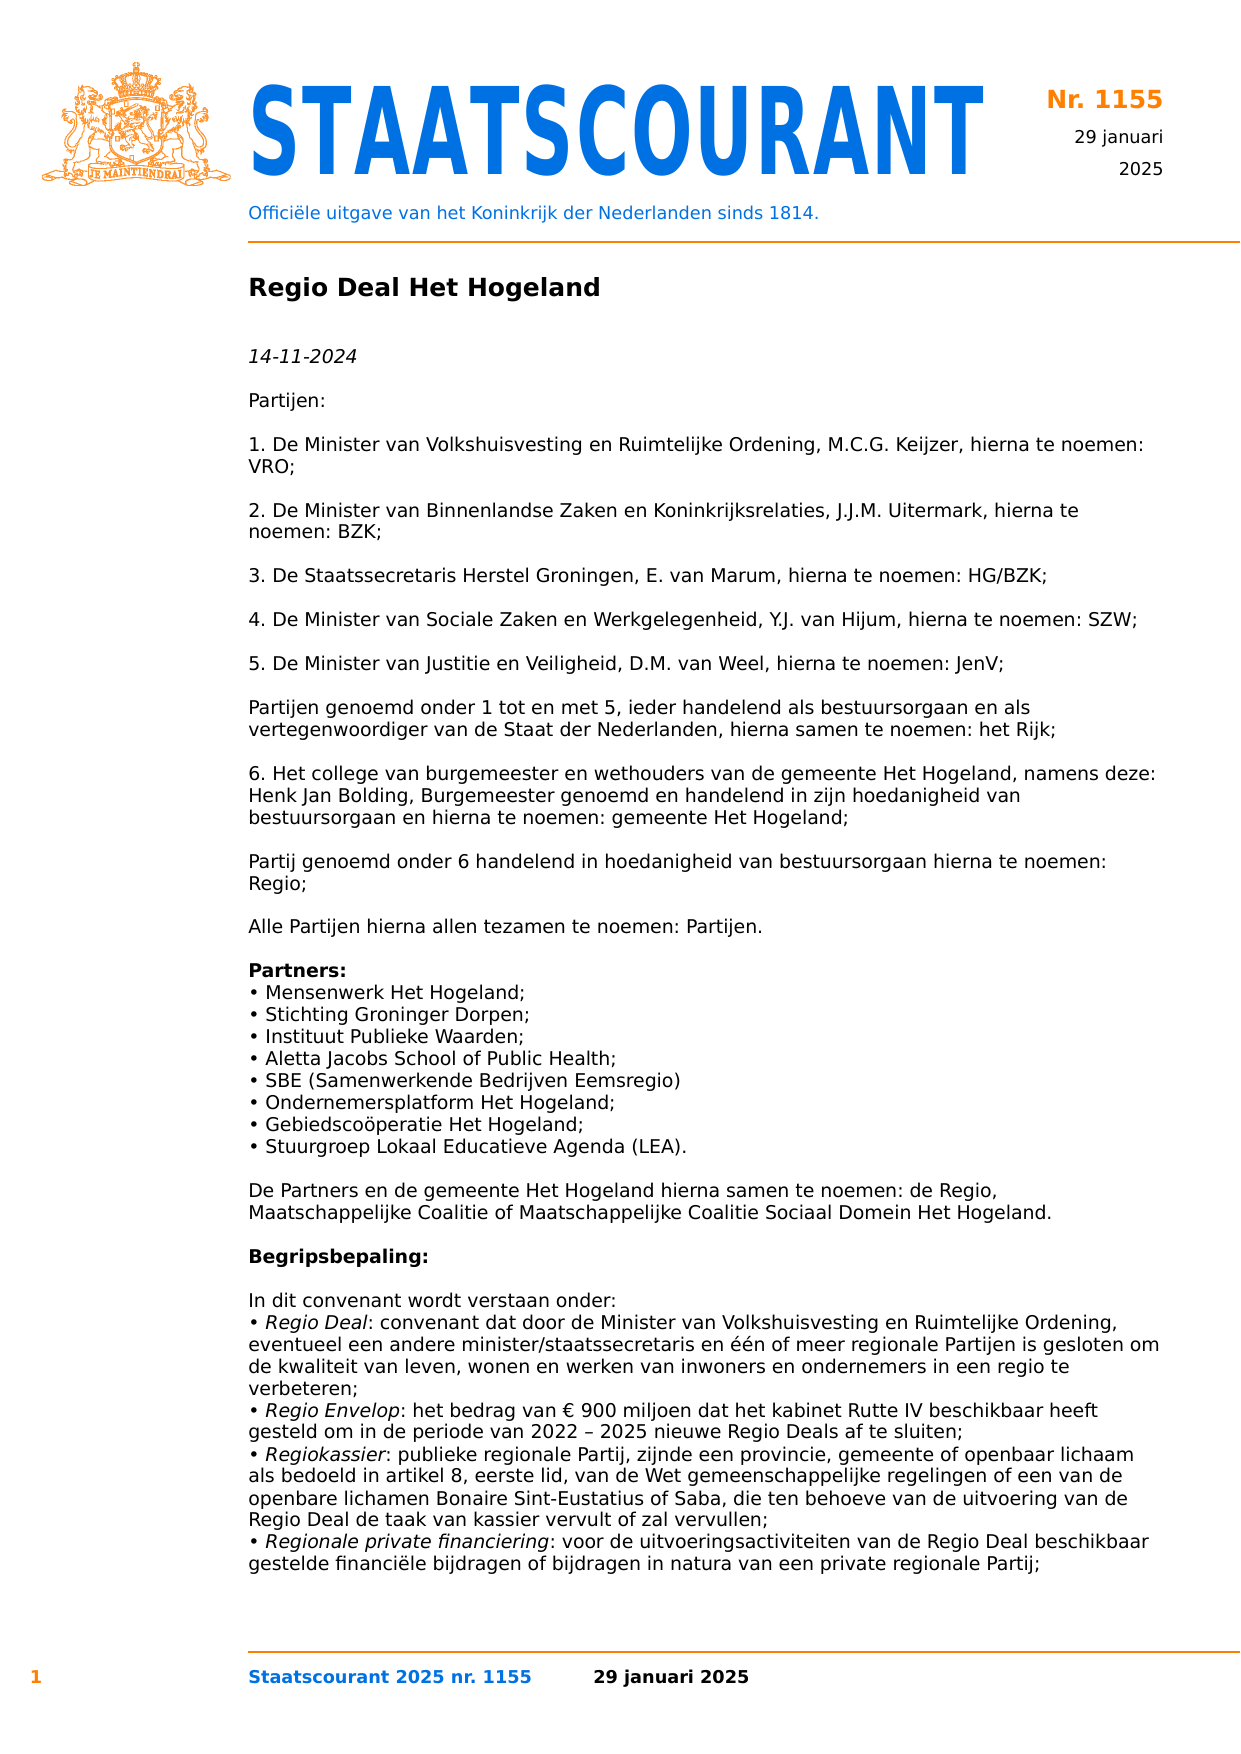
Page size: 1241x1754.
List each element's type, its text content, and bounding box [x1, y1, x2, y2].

text Partij genoemd onder 6 handelend in hoedanigheid van bestuursorgaan hierna te noemen: Regio; [248, 851, 1163, 894]
text 1. De Minister van Volkshuisvesting en Ruimtelijke Ordening, M.C.G. Keijzer, hierna te noemen: VRO; [248, 434, 1163, 478]
text • Mensenwerk Het Hogeland; [248, 982, 1163, 1004]
text • Gebiedscoöperatie Het Hogeland; [248, 1114, 1163, 1136]
table_header [25, 62, 248, 241]
text In dit convenant wordt verstaan onder: [248, 1289, 1163, 1312]
text • Regio Deal: convenant dat door de Minister van Volkshuisvesting en Ruimtelijke Ordening, eventueel een andere minister/staatssecretaris en één of meer regionale Partijen is gesloten om de kwaliteit van leven, wonen en werken van inwoners en ondernemers in een regio te verbeteren; [248, 1312, 1163, 1399]
text 5. De Minister van Justitie en Veiligheid, D.M. van Weel, hierna te noemen: JenV; [248, 653, 1163, 675]
picture [41, 62, 231, 186]
table_cell 2025 [998, 153, 1240, 203]
text Partijen genoemd onder 1 tot en met 5, ieder handelend als bestuursorgaan en als vertegenwoordiger van de Staat der Nederlanden, hierna samen te noemen: het Rijk; [248, 697, 1163, 741]
text • Regiokassier: publieke regionale Partij, zijnde een provincie, gemeente of openbaar lichaam als bedoeld in artikel 8, eerste lid, van de Wet gemeenschappelijke regelingen of een van de openbare lichamen Bonaire Sint-Eustatius of Saba, die ten behoeve van de uitvoering van de Regio Deal de taak van kassier vervult of zal vervullen; [248, 1443, 1163, 1531]
text Partners: [248, 960, 1163, 982]
subtitle Regio Deal Het Hogeland [248, 273, 1163, 302]
text • Stichting Groninger Dorpen; [248, 1004, 1163, 1026]
text • Regio Envelop: het bedrag van € 900 miljoen dat het kabinet Rutte IV beschikbaar heeft gesteld om in de periode van 2022 – 2025 nieuwe Regio Deals af te sluiten; [248, 1399, 1163, 1443]
text • Ondernemersplatform Het Hogeland; [248, 1092, 1163, 1114]
text 4. De Minister van Sociale Zaken en Werkgelegenheid, Y.J. van Hijum, hierna te noemen: SZW; [248, 609, 1163, 631]
table_cell Officiële uitgave van het Koninkrijk der Nederlanden sinds 1814. [248, 203, 1240, 241]
text 14-11-2024 [248, 346, 1163, 368]
text Alle Partijen hierna allen tezamen te noemen: Partijen. [248, 916, 1163, 938]
text 2. De Minister van Binnenlandse Zaken en Koninkrijksrelaties, J.J.M. Uitermark, hierna te noemen: BZK; [248, 499, 1163, 543]
text Partijen: [248, 390, 1163, 412]
text • Regionale private financiering: voor de uitvoeringsactiviteiten van de Regio Deal beschikbaar gestelde financiële bijdragen of bijdragen in natura van een private regionale Partij; [248, 1531, 1163, 1575]
text Begripsbepaling: [248, 1246, 1163, 1268]
table_header Nr. 1155 [998, 62, 1240, 121]
text De Partners en de gemeente Het Hogeland hierna samen te noemen: de Regio, Maatschappelijke Coalitie of Maatschappelijke Coalitie Sociaal Domein Het Hogeland. [248, 1180, 1163, 1224]
text • Stuurgroep Lokaal Educatieve Agenda (LEA). [248, 1136, 1163, 1158]
text • Instituut Publieke Waarden; [248, 1026, 1163, 1048]
table_cell 29 januari [998, 121, 1240, 153]
text • SBE (Samenwerkende Bedrijven Eemsregio) [248, 1070, 1163, 1092]
text 3. De Staatssecretaris Herstel Groningen, E. van Marum, hierna te noemen: HG/BZK; [248, 565, 1163, 587]
text 6. Het college van burgemeester en wethouders van de gemeente Het Hogeland, namens deze: Henk Jan Bolding, Burgemeester genoemd en handelend in zijn hoedanigheid van bestuursorgaan en hierna te noemen: gemeente Het Hogeland; [248, 763, 1163, 829]
table_header STAATSCOURANT [248, 62, 998, 203]
text • Aletta Jacobs School of Public Health; [248, 1048, 1163, 1070]
